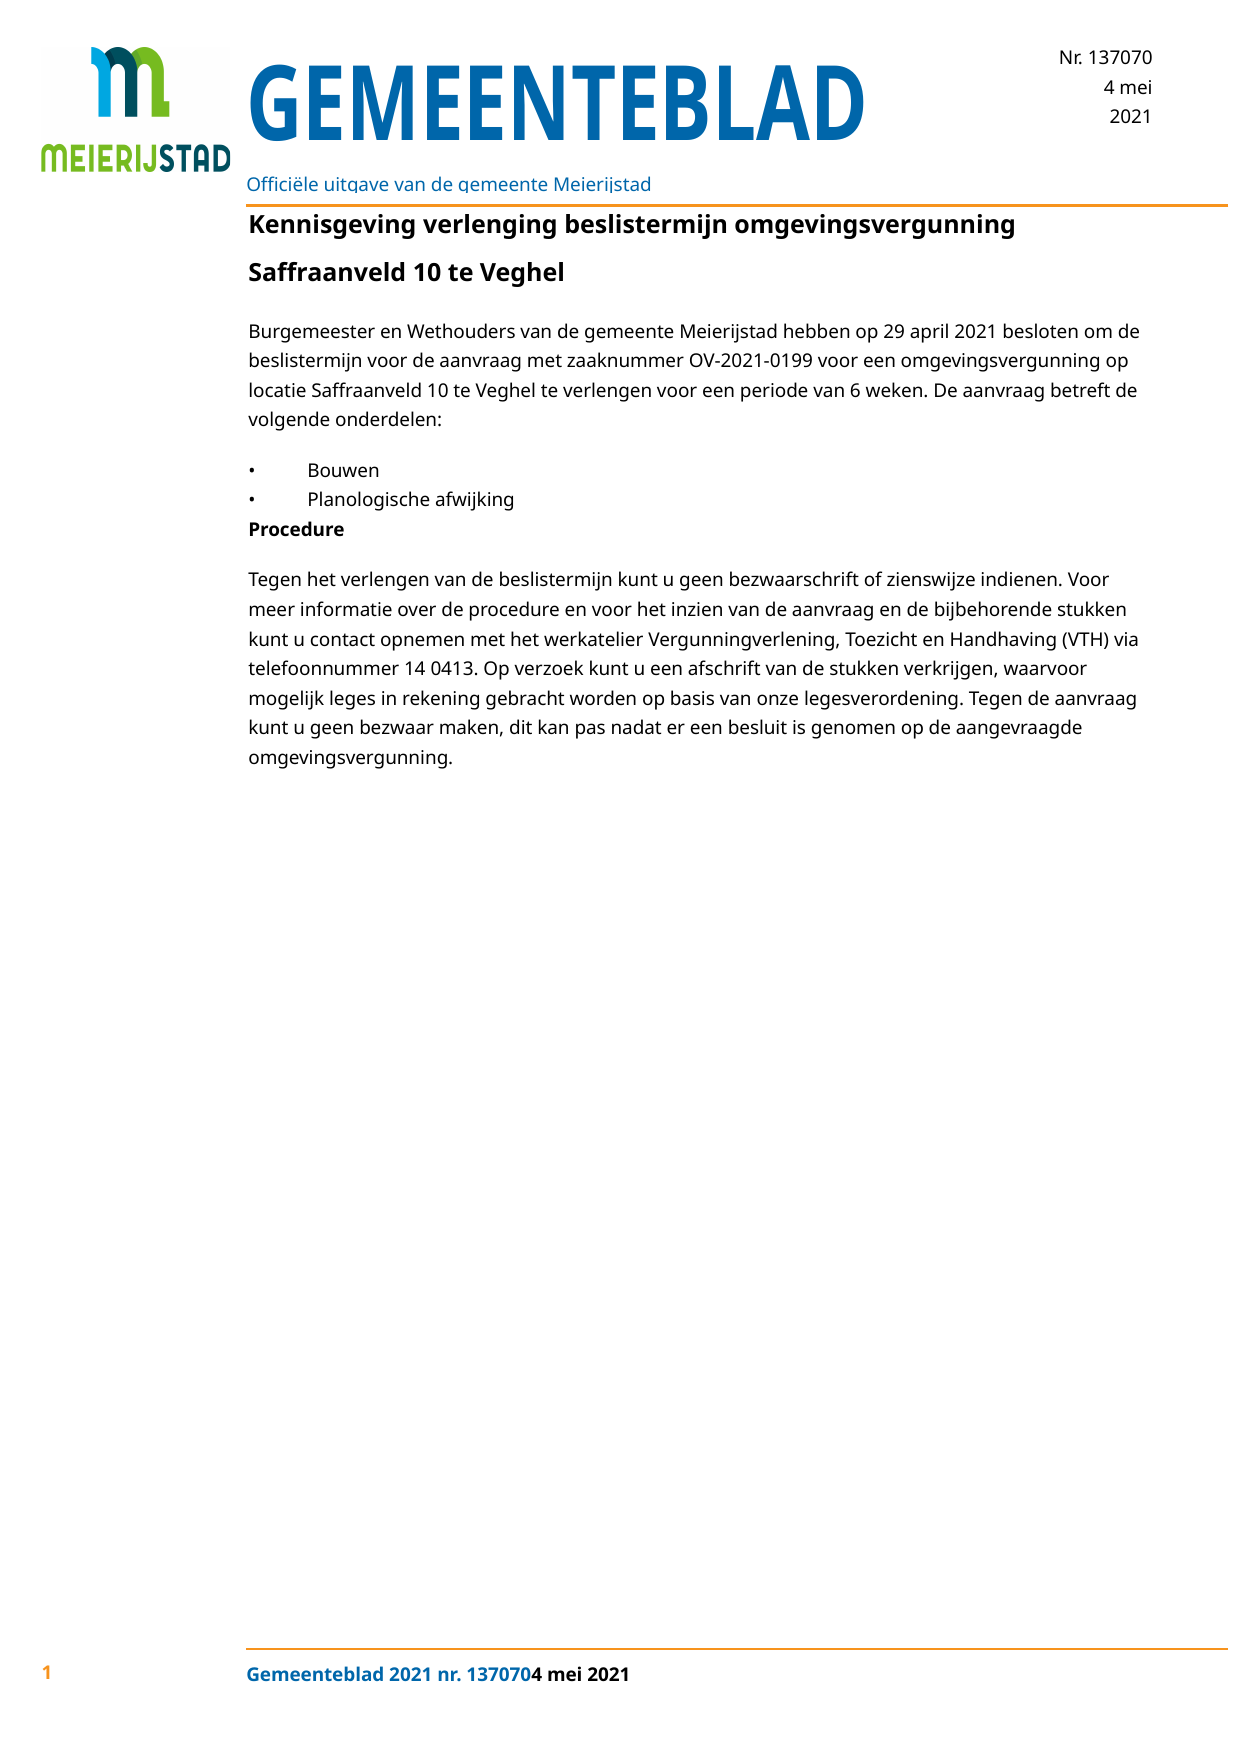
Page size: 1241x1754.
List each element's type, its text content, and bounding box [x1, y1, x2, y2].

list Planologische afwijking [248, 487, 1152, 512]
picture [41, 47, 231, 172]
text Burgemeester en Wethouders van de gemeente Meierijstad hebben op 29 april 2021 besloten om de beslistermijn voor de aanvraag met zaaknummer OV-2021-0199 voor een omgevingsvergunning op locatie Saffraanveld 10 te Veghel te verlengen voor een periode van 6 weken. De aanvraag betreft de volgende onderdelen: [248, 318, 1152, 432]
text Procedure [248, 516, 1152, 542]
text Tegen het verlengen van de beslistermijn kunt u geen bezwaarschrift of zienswijze indienen. Voor meer informatie over de procedure en voor het inzien van de aanvraag en de bijbehorende stukken kunt u contact opnemen met het werkatelier Vergunningverlening, Toezicht en Handhaving (VTH) via telefoonnummer 14 0413. Op verzoek kunt u een afschrift van de stukken verkrijgen, waarvoor mogelijk leges in rekening gebracht worden op basis van onze legesverordening. Tegen de aanvraag kunt u geen bezwaar maken, dit kan pas nadat er een besluit is genomen op de aangevraagde omgevingsvergunning. [248, 567, 1152, 770]
list Bouwen [248, 457, 1152, 483]
text Kennisgeving verlenging beslistermijn omgevingsvergunning Saffraanveld 10 te Veghel [248, 207, 1152, 288]
